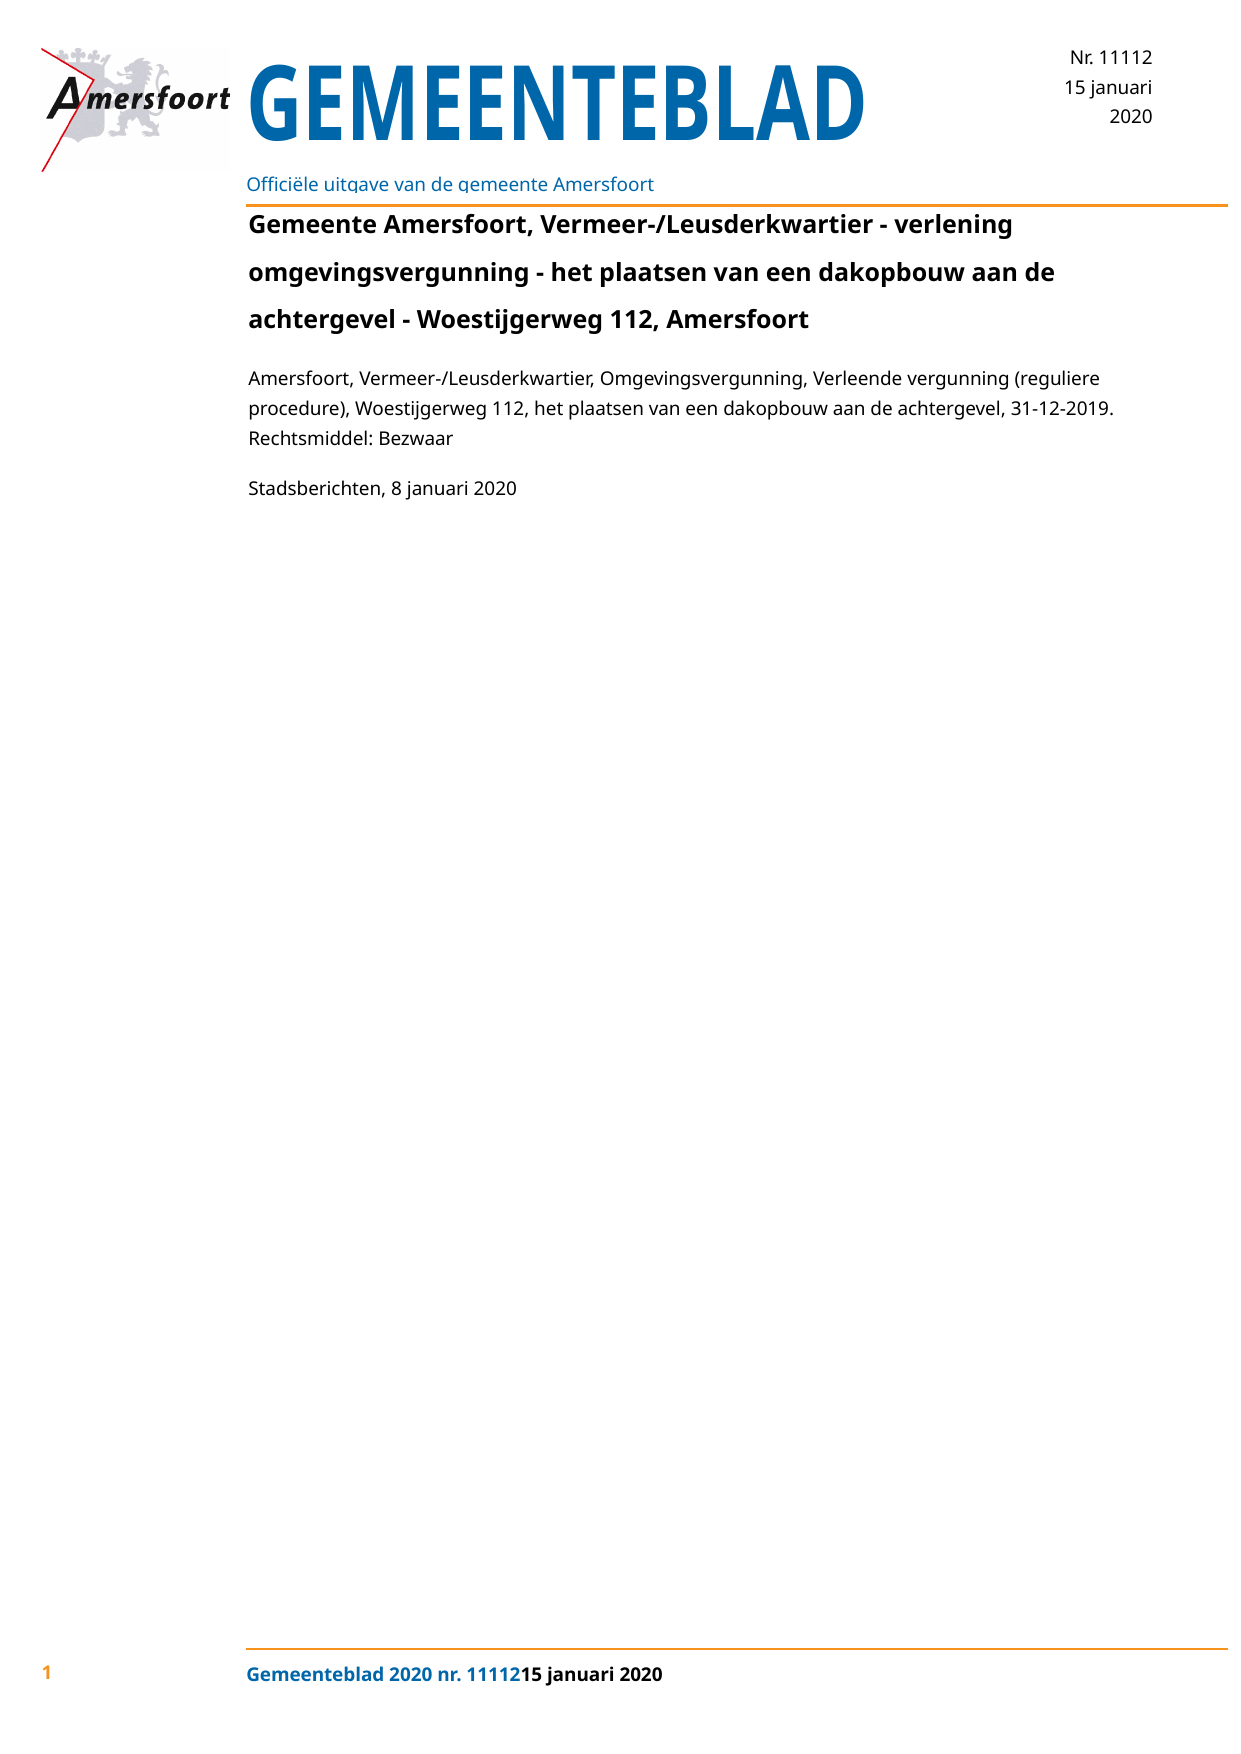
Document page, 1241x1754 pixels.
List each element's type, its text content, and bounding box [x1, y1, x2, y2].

text Gemeente Amersfoort, Vermeer-/Leusderkwartier - verlening omgevingsvergunning - het plaatsen van een dakopbouw aan de achtergevel - Woestijgerweg 112, Amersfoort [248, 207, 1152, 336]
text Amersfoort, Vermeer-/Leusderkwartier, Omgevingsvergunning, Verleende vergunning (reguliere procedure), Woestijgerweg 112, het plaatsen van een dakopbouw aan de achtergevel, 31-12-2019. Rechtsmiddel: Bezwaar [248, 366, 1152, 450]
text Stadsberichten, 8 januari 2020 [248, 475, 1152, 501]
picture [41, 47, 231, 172]
